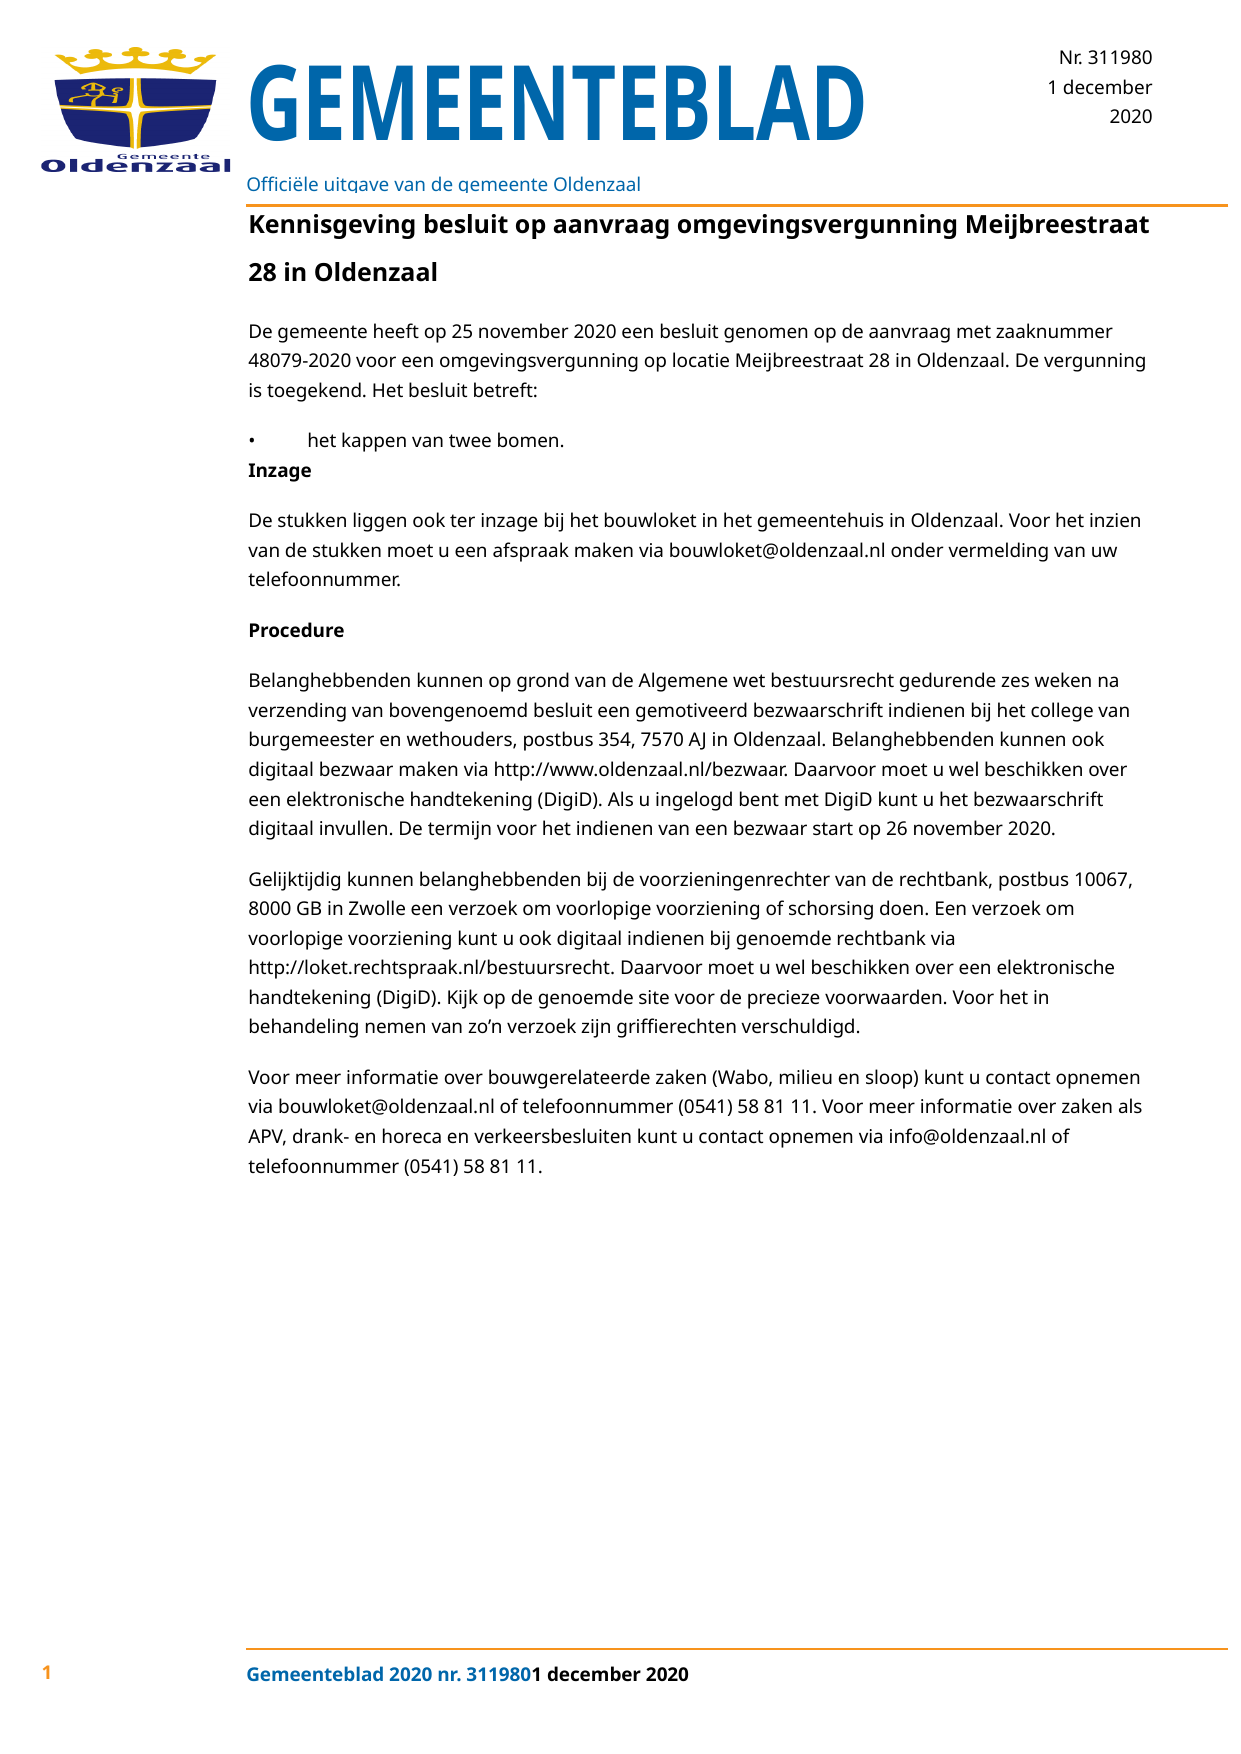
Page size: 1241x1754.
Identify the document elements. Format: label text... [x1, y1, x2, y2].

text Belanghebbenden kunnen op grond van de Algemene wet bestuursrecht gedurende zes weken na verzending van bovengenoemd besluit een gemotiveerd bezwaarschrift indienen bij het college van burgemeester en wethouders, postbus 354, 7570 AJ in Oldenzaal. Belanghebbenden kunnen ook digitaal bezwaar maken via http://www.oldenzaal.nl/bezwaar. Daarvoor moet u wel beschikken over een elektronische handtekening (DigiD). Als u ingelogd bent met DigiD kunt u het bezwaarschrift digitaal invullen. De termijn voor het indienen van een bezwaar start op 26 november 2020. [248, 667, 1152, 841]
text Gelijktijdig kunnen belanghebbenden bij de voorzieningenrechter van de rechtbank, postbus 10067, 8000 GB in Zwolle een verzoek om voorlopige voorziening of schorsing doen. Een verzoek om voorlopige voorziening kunt u ook digitaal indienen bij genoemde rechtbank via http://loket.rechtspraak.nl/bestuursrecht. Daarvoor moet u wel beschikken over een elektronische handtekening (DigiD). Kijk op de genoemde site voor de precieze voorwaarden. Voor het in behandeling nemen van zo’n verzoek zijn griffierechten verschuldigd. [248, 866, 1152, 1039]
list het kappen van twee bomen. [248, 427, 1152, 453]
text Inzage [248, 457, 1152, 483]
text De gemeente heeft op 25 november 2020 een besluit genomen op de aanvraag met zaaknummer 48079-2020 voor een omgevingsvergunning op locatie Meijbreestraat 28 in Oldenzaal. De vergunning is toegekend. Het besluit betreft: [248, 318, 1152, 403]
text Kennisgeving besluit op aanvraag omgevingsvergunning Meijbreestraat 28 in Oldenzaal [248, 207, 1152, 288]
text Voor meer informatie over bouwgerelateerde zaken (Wabo, milieu en sloop) kunt u contact opnemen via bouwloket@oldenzaal.nl of telefoonnummer (0541) 58 81 11. Voor meer informatie over zaken als APV, drank- en horeca en verkeersbesluiten kunt u contact opnemen via info@oldenzaal.nl of telefoonnummer (0541) 58 81 11. [248, 1064, 1152, 1179]
text De stukken liggen ook ter inzage bij het bouwloket in het gemeentehuis in Oldenzaal. Voor het inzien van de stukken moet u een afspraak maken via bouwloket@oldenzaal.nl onder vermelding van uw telefoonnummer. [248, 507, 1152, 592]
picture [41, 47, 231, 172]
text Procedure [248, 617, 1152, 643]
